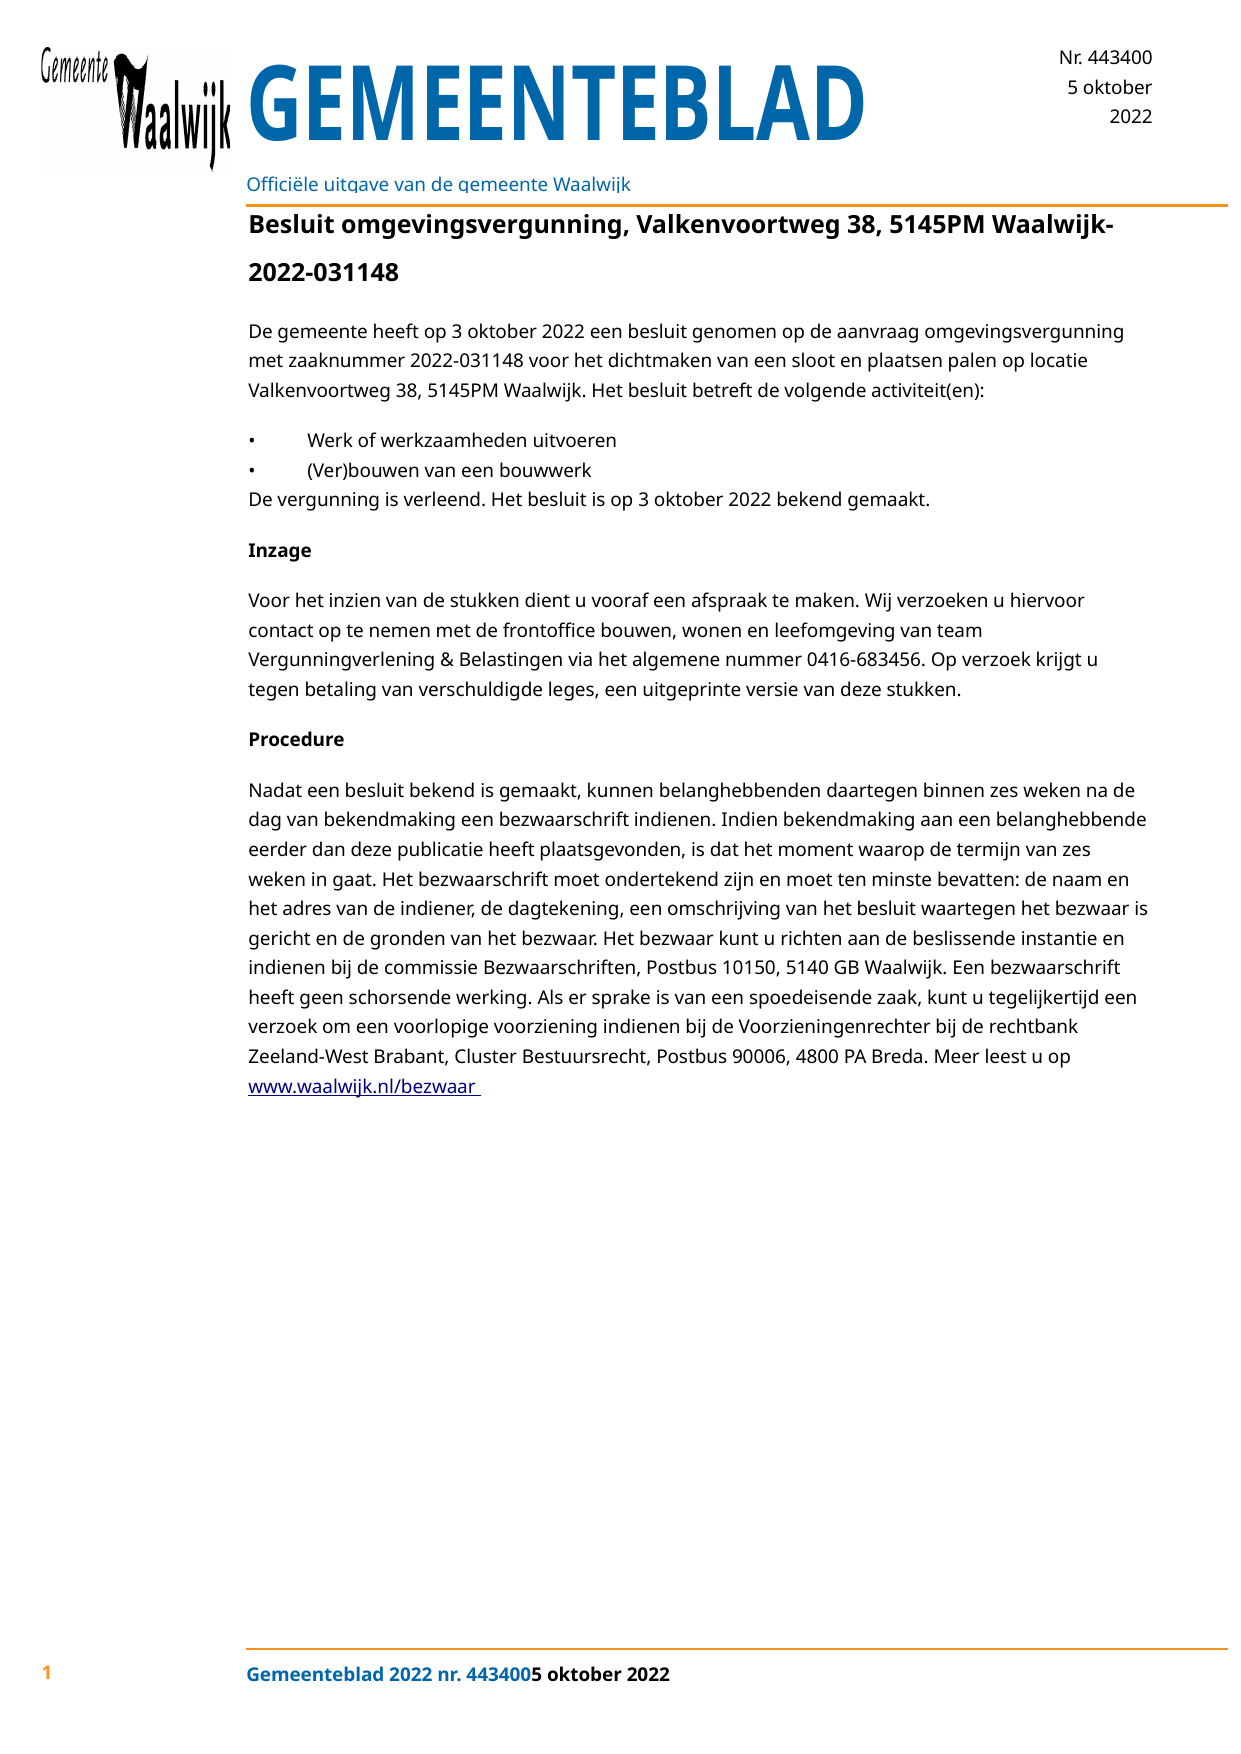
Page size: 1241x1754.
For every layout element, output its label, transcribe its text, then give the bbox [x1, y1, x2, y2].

text Voor het inzien van de stukken dient u vooraf een afspraak te maken. Wij verzoeken u hiervoor contact op te nemen met de frontoffice bouwen, wonen en leefomgeving van team Vergunningverlening & Belastingen via het algemene nummer 0416-683456. Op verzoek krijgt u tegen betaling van verschuldigde leges, een uitgeprinte versie van deze stukken. [248, 587, 1152, 702]
text Procedure [248, 727, 1152, 752]
text De vergunning is verleend. Het besluit is op 3 oktober 2022 bekend gemaakt. [248, 487, 1152, 512]
text Besluit omgevingsvergunning, Valkenvoortweg 38, 5145PM Waalwijk-2022-031148 [248, 207, 1152, 288]
picture [41, 47, 231, 172]
list Werk of werkzaamheden uitvoeren [248, 427, 1152, 453]
text Inzage [248, 537, 1152, 563]
text Nadat een besluit bekend is gemaakt, kunnen belanghebbenden daartegen binnen zes weken na de dag van bekendmaking een bezwaarschrift indienen. Indien bekendmaking aan een belanghebbende eerder dan deze publicatie heeft plaatsgevonden, is dat het moment waarop de termijn van zes weken in gaat. Het bezwaarschrift moet ondertekend zijn en moet ten minste bevatten: de naam en het adres van de indiener, de dagtekening, een omschrijving van het besluit waartegen het bezwaar is gericht en de gronden van het bezwaar. Het bezwaar kunt u richten aan de beslissende instantie en indienen bij de commissie Bezwaarschriften, Postbus 10150, 5140 GB Waalwijk. Een bezwaarschrift heeft geen schorsende werking. Als er sprake is van een spoedeisende zaak, kunt u tegelijkertijd een verzoek om een voorlopige voorziening indienen bij de Voorzieningenrechter bij de rechtbank Zeeland-West Brabant, Cluster Bestuursrecht, Postbus 90006, 4800 PA Breda. Meer leest u op www.waalwijk.nl/bezwaar [248, 777, 1152, 1099]
list (Ver)bouwen van een bouwwerk [248, 457, 1152, 483]
text De gemeente heeft op 3 oktober 2022 een besluit genomen op de aanvraag omgevingsvergunning met zaaknummer 2022-031148 voor het dichtmaken van een sloot en plaatsen palen op locatie Valkenvoortweg 38, 5145PM Waalwijk. Het besluit betreft de volgende activiteit(en): [248, 318, 1152, 403]
